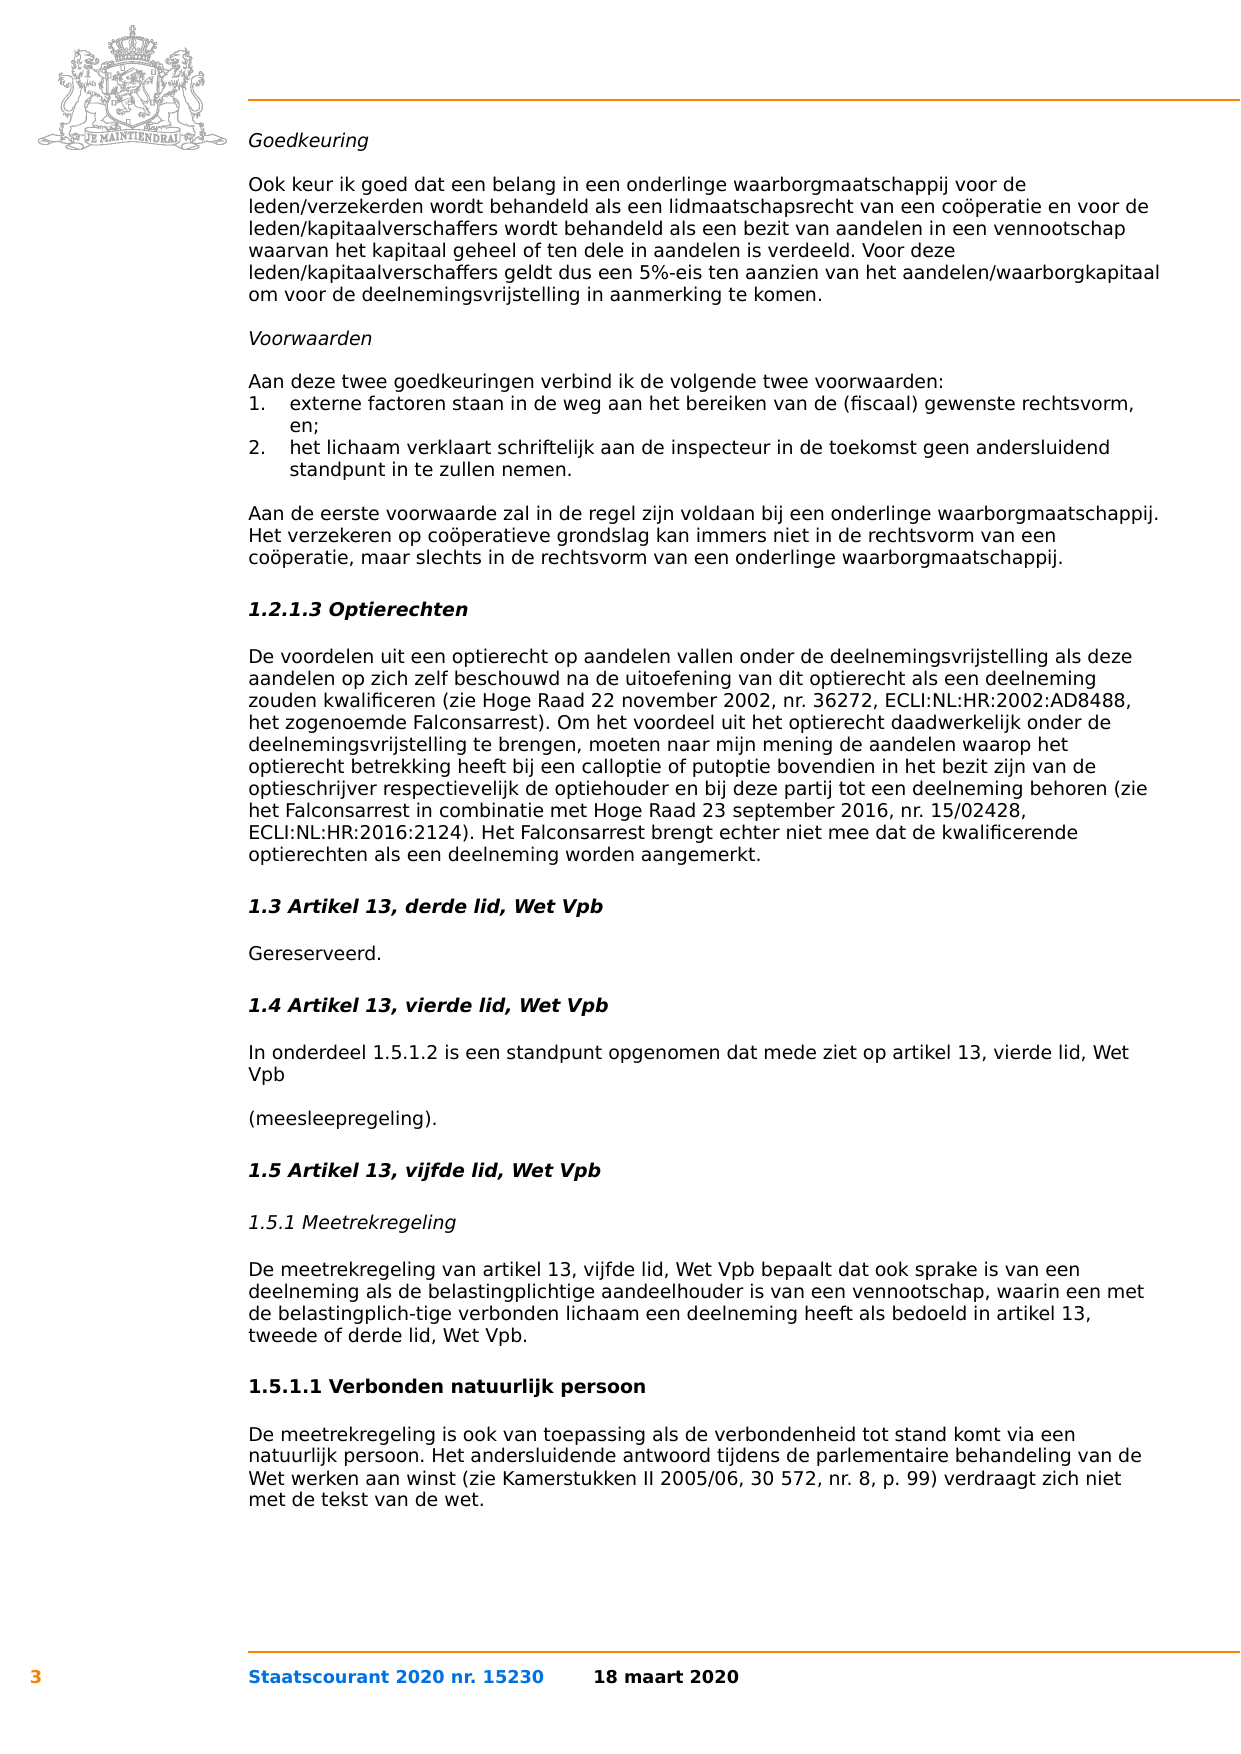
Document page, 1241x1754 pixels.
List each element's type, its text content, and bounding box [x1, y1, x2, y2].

text (meesleepregeling). [248, 1108, 1163, 1129]
picture [38, 25, 227, 150]
subtitle Goedkeuring [248, 130, 1163, 152]
text In onderdeel 1.5.1.2 is een standpunt opgenomen dat mede ziet op artikel 13, vierde lid, Wet Vpb [248, 1042, 1163, 1086]
subtitle 1.3 Artikel 13, derde lid, Wet Vpb [248, 896, 1163, 918]
subtitle 1.5 Artikel 13, vijfde lid, Wet Vpb [248, 1159, 1163, 1182]
text De voordelen uit een optierecht op aandelen vallen onder de deelnemingsvrijstelling als deze aandelen op zich zelf beschouwd na de uitoefening van dit optierecht als een deelneming zouden kwalificeren (zie Hoge Raad 22 november 2002, nr. 36272, ECLI:NL:HR:2002:AD8488, het zogenoemde Falconsarrest). Om het voordeel uit het optierecht daadwerkelijk onder de deelnemingsvrijstelling te brengen, moeten naar mijn mening de aandelen waarop het optierecht betrekking heeft bij een calloptie of putoptie bovendien in het bezit zijn van de optieschrijver respectievelijk de optiehouder en bij deze partij tot een deelneming behoren (zie het Falconsarrest in combinatie met Hoge Raad 23 september 2016, nr. 15/02428, ECLI:NL:HR:2016:2124). Het Falconsarrest brengt echter niet mee dat de kwalificerende optierechten als een deelneming worden aangemerkt. [248, 646, 1163, 866]
text De meetrekregeling van artikel 13, vijfde lid, Wet Vpb bepaalt dat ook sprake is van een deelneming als de belastingplichtige aandeelhouder is van een vennootschap, waarin een met de belastingplich-tige verbonden lichaam een deelneming heeft als bedoeld in artikel 13, tweede of derde lid, Wet Vpb. [248, 1258, 1163, 1346]
subtitle 1.5.1 Meetrekregeling [248, 1212, 1163, 1233]
subtitle Voorwaarden [248, 327, 1163, 349]
subtitle 1.5.1.1 Verbonden natuurlijk persoon [248, 1376, 1163, 1398]
text Gereserveerd. [248, 943, 1163, 965]
text Ook keur ik goed dat een belang in een onderlinge waarborgmaatschappij voor de leden/verzekerden wordt behandeld als een lidmaatschapsrecht van een coöperatie en voor de leden/kapitaalverschaffers wordt behandeld als een bezit van aandelen in een vennootschap waarvan het kapitaal geheel of ten dele in aandelen is verdeeld. Voor deze leden/kapitaalverschaffers geldt dus een 5%-eis ten aanzien van het aandelen/waarborgkapitaal om voor de deelnemingsvrijstelling in aanmerking te komen. [248, 174, 1163, 306]
subtitle 1.2.1.3 Optierechten [248, 599, 1163, 621]
text Aan deze twee goedkeuringen verbind ik de volgende twee voorwaarden: [248, 371, 1163, 393]
text 2. het lichaam verklaart schriftelijk aan de inspecteur in de toekomst geen andersluidend standpunt in te zullen nemen. [248, 437, 1163, 481]
subtitle 1.4 Artikel 13, vierde lid, Wet Vpb [248, 995, 1163, 1017]
text De meetrekregeling is ook van toepassing als de verbondenheid tot stand komt via een natuurlijk persoon. Het andersluidende antwoord tijdens de parlementaire behandeling van de Wet werken aan winst (zie Kamerstukken II 2005/06, 30 572, nr. 8, p. 99) verdraagt zich niet met de tekst van de wet. [248, 1423, 1163, 1511]
text 1. externe factoren staan in de weg aan het bereiken van de (fiscaal) gewenste rechtsvorm, en; [248, 393, 1163, 437]
text Aan de eerste voorwaarde zal in de regel zijn voldaan bij een onderlinge waarborgmaatschappij. Het verzekeren op coöperatieve grondslag kan immers niet in de rechtsvorm van een coöperatie, maar slechts in de rechtsvorm van een onderlinge waarborgmaatschappij. [248, 503, 1163, 569]
